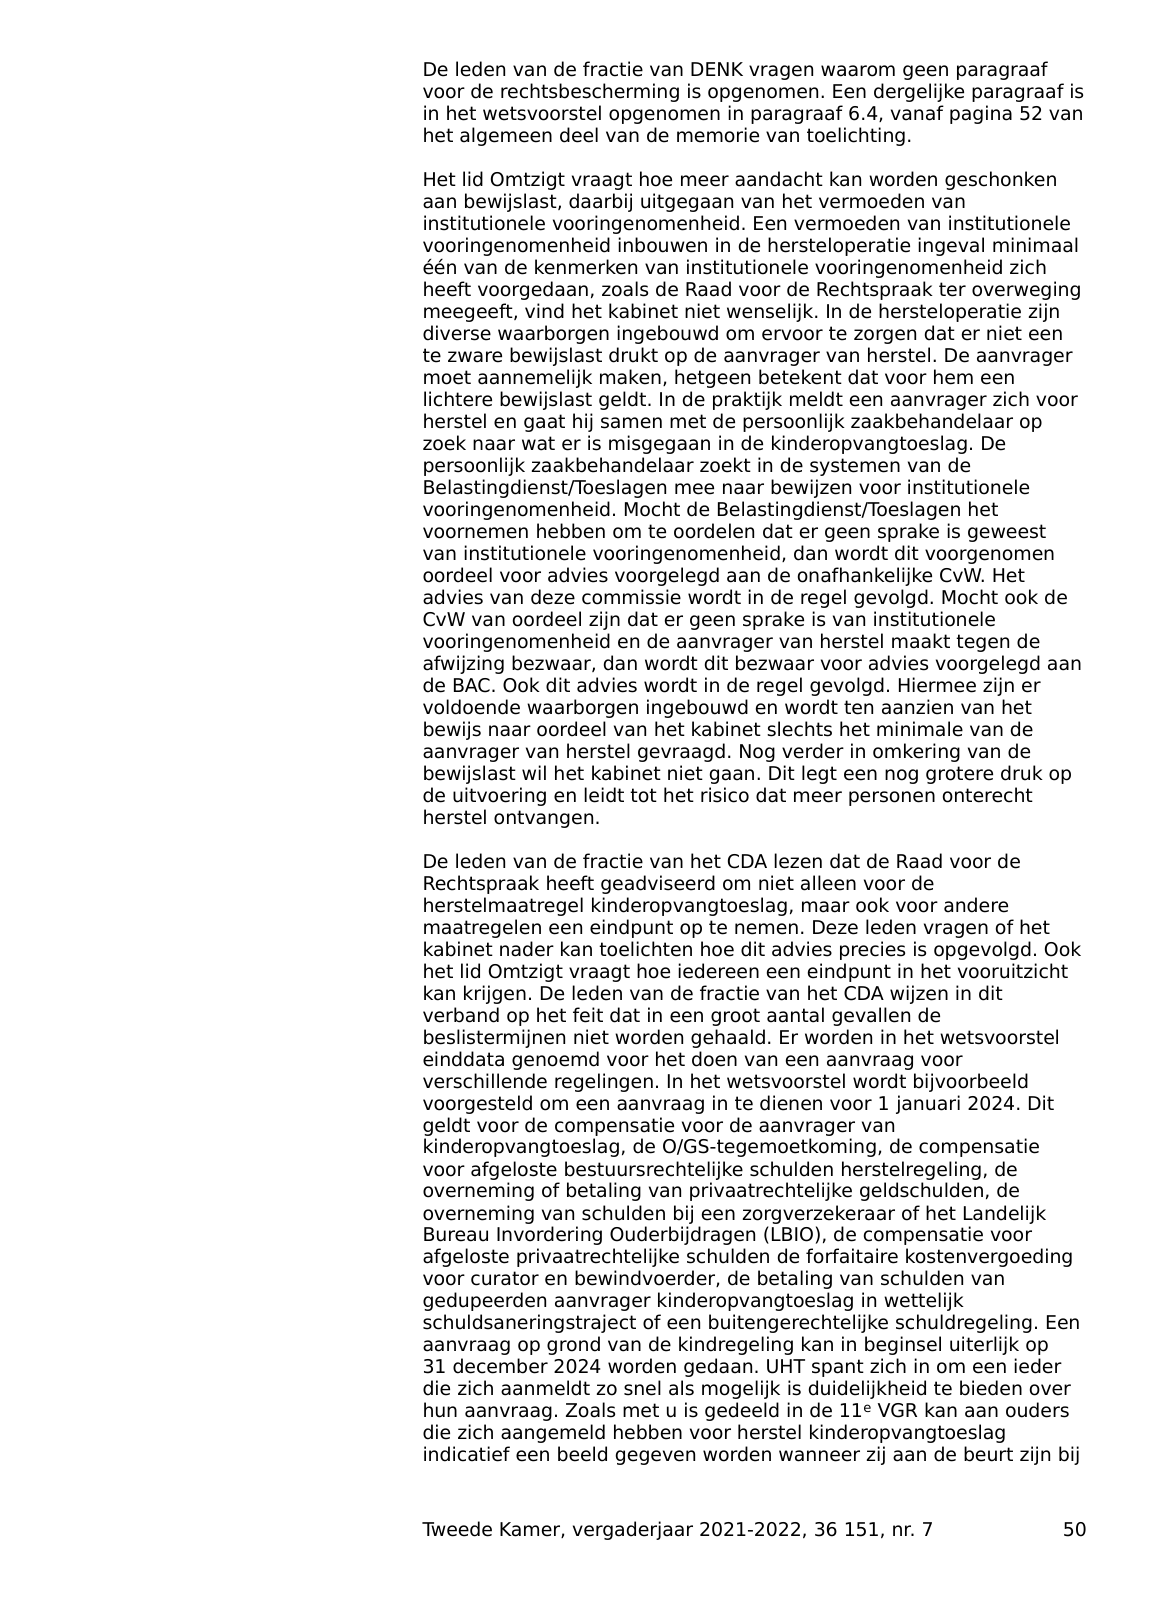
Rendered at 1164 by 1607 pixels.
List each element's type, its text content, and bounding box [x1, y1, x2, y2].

text De leden van de fractie van het CDA lezen dat de Raad voor de Rechtspraak heeft geadviseerd om niet alleen voor de herstelmaatregel kinderopvangtoeslag, maar ook voor andere maatregelen een eindpunt op te nemen. Deze leden vragen of het kabinet nader kan toelichten hoe dit advies precies is opgevolgd. Ook het lid Omtzigt vraagt hoe iedereen een eindpunt in het vooruitzicht kan krijgen. De leden van de fractie van het CDA wijzen in dit verband op het feit dat in een groot aantal gevallen de beslistermijnen niet worden gehaald. Er worden in het wetsvoorstel einddata genoemd voor het doen van een aanvraag voor verschillende regelingen. In het wetsvoorstel wordt bijvoorbeeld voorgesteld om een aanvraag in te dienen voor 1 januari 2024. Dit geldt voor de compensatie voor de aanvrager van kinderopvangtoeslag, de O/GS-tegemoetkoming, de compensatie voor afgeloste bestuursrechtelijke schulden herstelregeling, de overneming of betaling van privaatrechtelijke geldschulden, de overneming van schulden bij een zorgverzekeraar of het Landelijk Bureau Invordering Ouderbijdragen (LBIO), de compensatie voor afgeloste privaatrechtelijke schulden de forfaitaire kostenvergoeding voor curator en bewindvoerder, de betaling van schulden van gedupeerden aanvrager kinderopvangtoeslag in wettelijk schuldsaneringstraject of een buitengerechtelijke schuldregeling. Een aanvraag op grond van de kindregeling kan in beginsel uiterlijk op 31 december 2024 worden gedaan. UHT spant zich in om een ieder die zich aanmeldt zo snel als mogelijk is duidelijkheid te bieden over hun aanvraag. Zoals met u is gedeeld in de 11e VGR kan aan ouders die zich aangemeld hebben voor herstel kinderopvangtoeslag indicatief een beeld gegeven worden wanneer zij aan de beurt zijn bij [422, 851, 1087, 1466]
text De leden van de fractie van DENK vragen waarom geen paragraaf voor de rechtsbescherming is opgenomen. Een dergelijke paragraaf is in het wetsvoorstel opgenomen in paragraaf 6.4, vanaf pagina 52 van het algemeen deel van de memorie van toelichting. [422, 59, 1087, 147]
text Het lid Omtzigt vraagt hoe meer aandacht kan worden geschonken aan bewijslast, daarbij uitgegaan van het vermoeden van institutionele vooringenomenheid. Een vermoeden van institutionele vooringenomenheid inbouwen in de hersteloperatie ingeval minimaal één van de kenmerken van institutionele vooringenomenheid zich heeft voorgedaan, zoals de Raad voor de Rechtspraak ter overweging meegeeft, vind het kabinet niet wenselijk. In de hersteloperatie zijn diverse waarborgen ingebouwd om ervoor te zorgen dat er niet een te zware bewijslast drukt op de aanvrager van herstel. De aanvrager moet aannemelijk maken, hetgeen betekent dat voor hem een lichtere bewijslast geldt. In de praktijk meldt een aanvrager zich voor herstel en gaat hij samen met de persoonlijk zaakbehandelaar op zoek naar wat er is misgegaan in de kinderopvangtoeslag. De persoonlijk zaakbehandelaar zoekt in de systemen van de Belastingdienst/Toeslagen mee naar bewijzen voor institutionele vooringenomenheid. Mocht de Belastingdienst/Toeslagen het voornemen hebben om te oordelen dat er geen sprake is geweest van institutionele vooringenomenheid, dan wordt dit voorgenomen oordeel voor advies voorgelegd aan de onafhankelijke CvW. Het advies van deze commissie wordt in de regel gevolgd. Mocht ook de CvW van oordeel zijn dat er geen sprake is van institutionele vooringenomenheid en de aanvrager van herstel maakt tegen de afwijzing bezwaar, dan wordt dit bezwaar voor advies voorgelegd aan de BAC. Ook dit advies wordt in de regel gevolgd. Hiermee zijn er voldoende waarborgen ingebouwd en wordt ten aanzien van het bewijs naar oordeel van het kabinet slechts het minimale van de aanvrager van herstel gevraagd. Nog verder in omkering van de bewijslast wil het kabinet niet gaan. Dit legt een nog grotere druk op de uitvoering en leidt tot het risico dat meer personen onterecht herstel ontvangen. [422, 169, 1087, 828]
